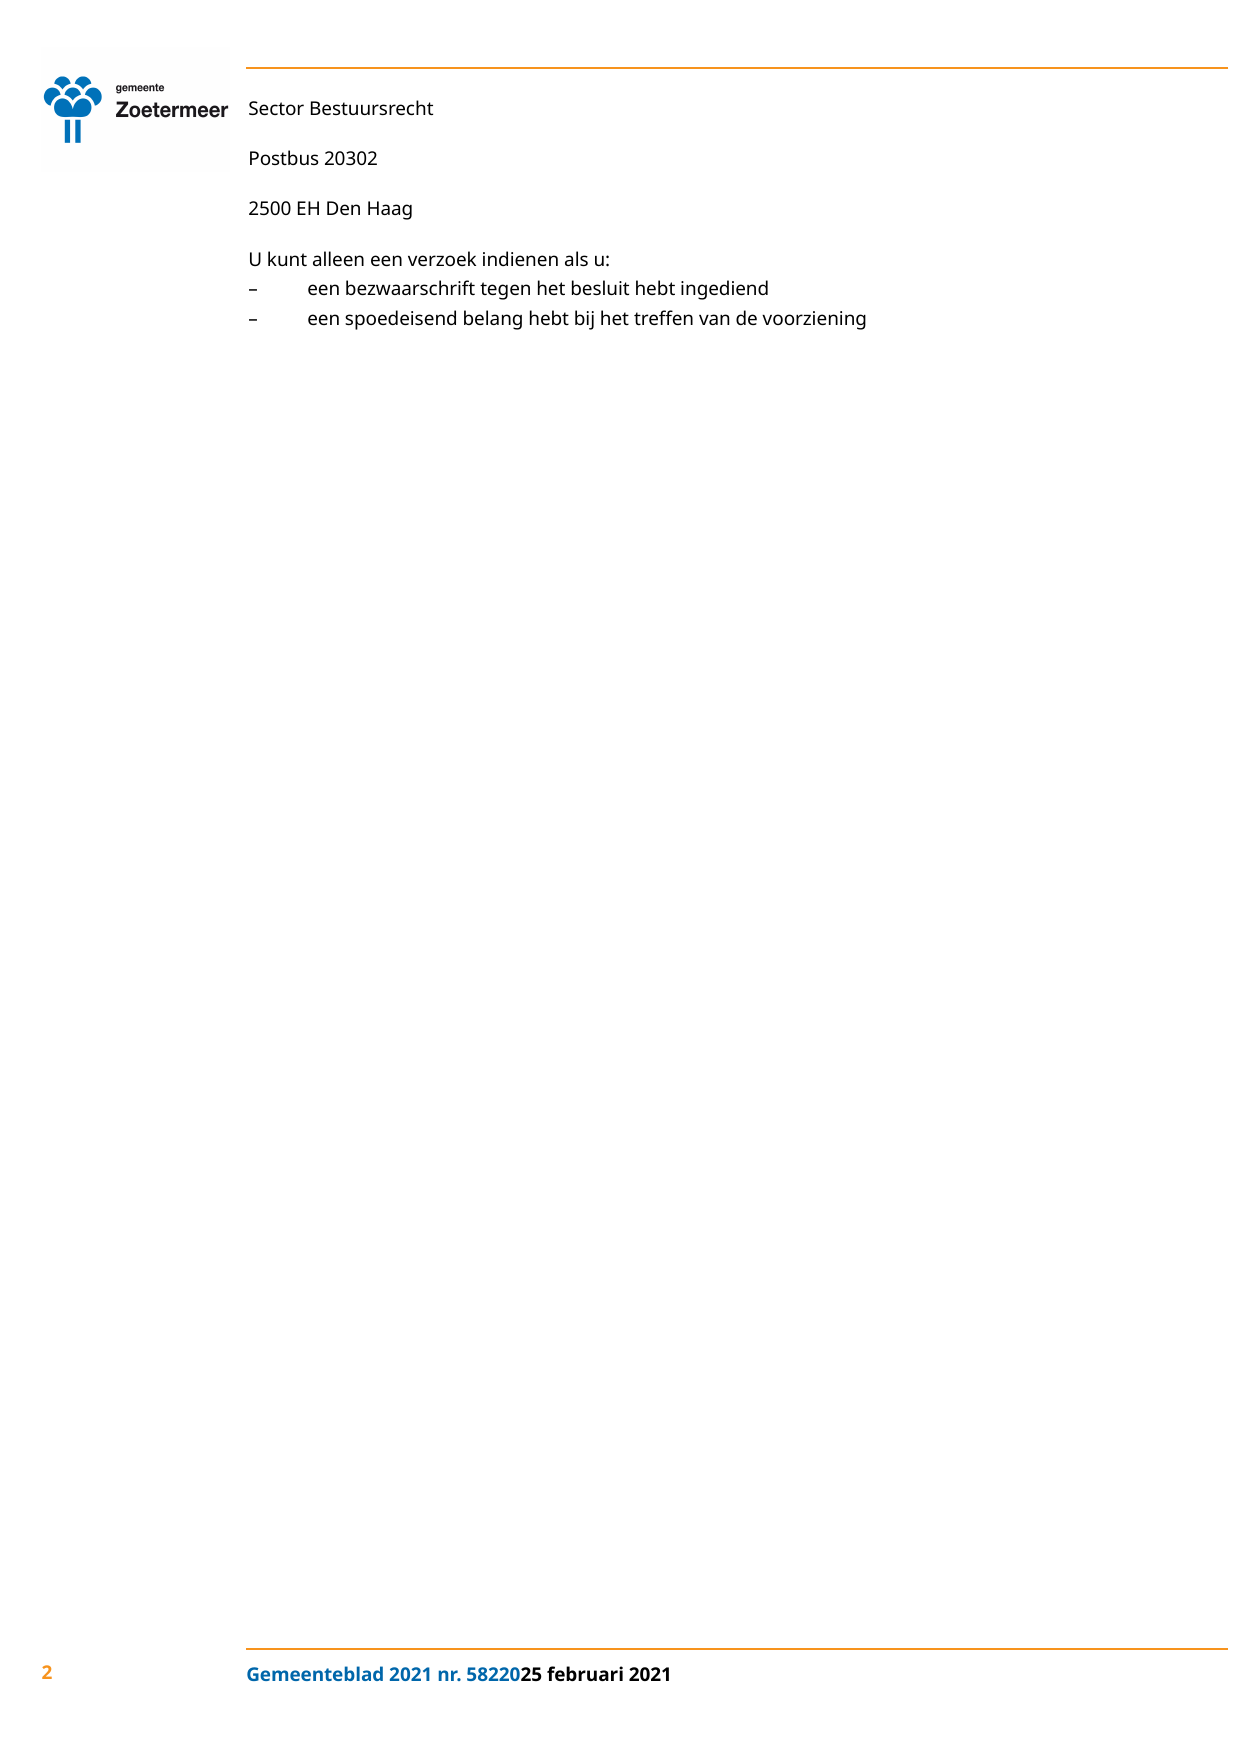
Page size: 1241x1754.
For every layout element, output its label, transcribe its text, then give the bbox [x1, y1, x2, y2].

text U kunt alleen een verzoek indienen als u: [248, 246, 1152, 272]
text Sector Bestuursrecht [248, 95, 1152, 121]
list een bezwaarschrift tegen het besluit hebt ingediend [248, 276, 1152, 301]
text 2500 EH Den Haag [248, 196, 1152, 221]
text Postbus 20302 [248, 145, 1152, 171]
list een spoedeisend belang hebt bij het treffen van de voorziening [248, 305, 1152, 331]
picture [41, 47, 231, 172]
